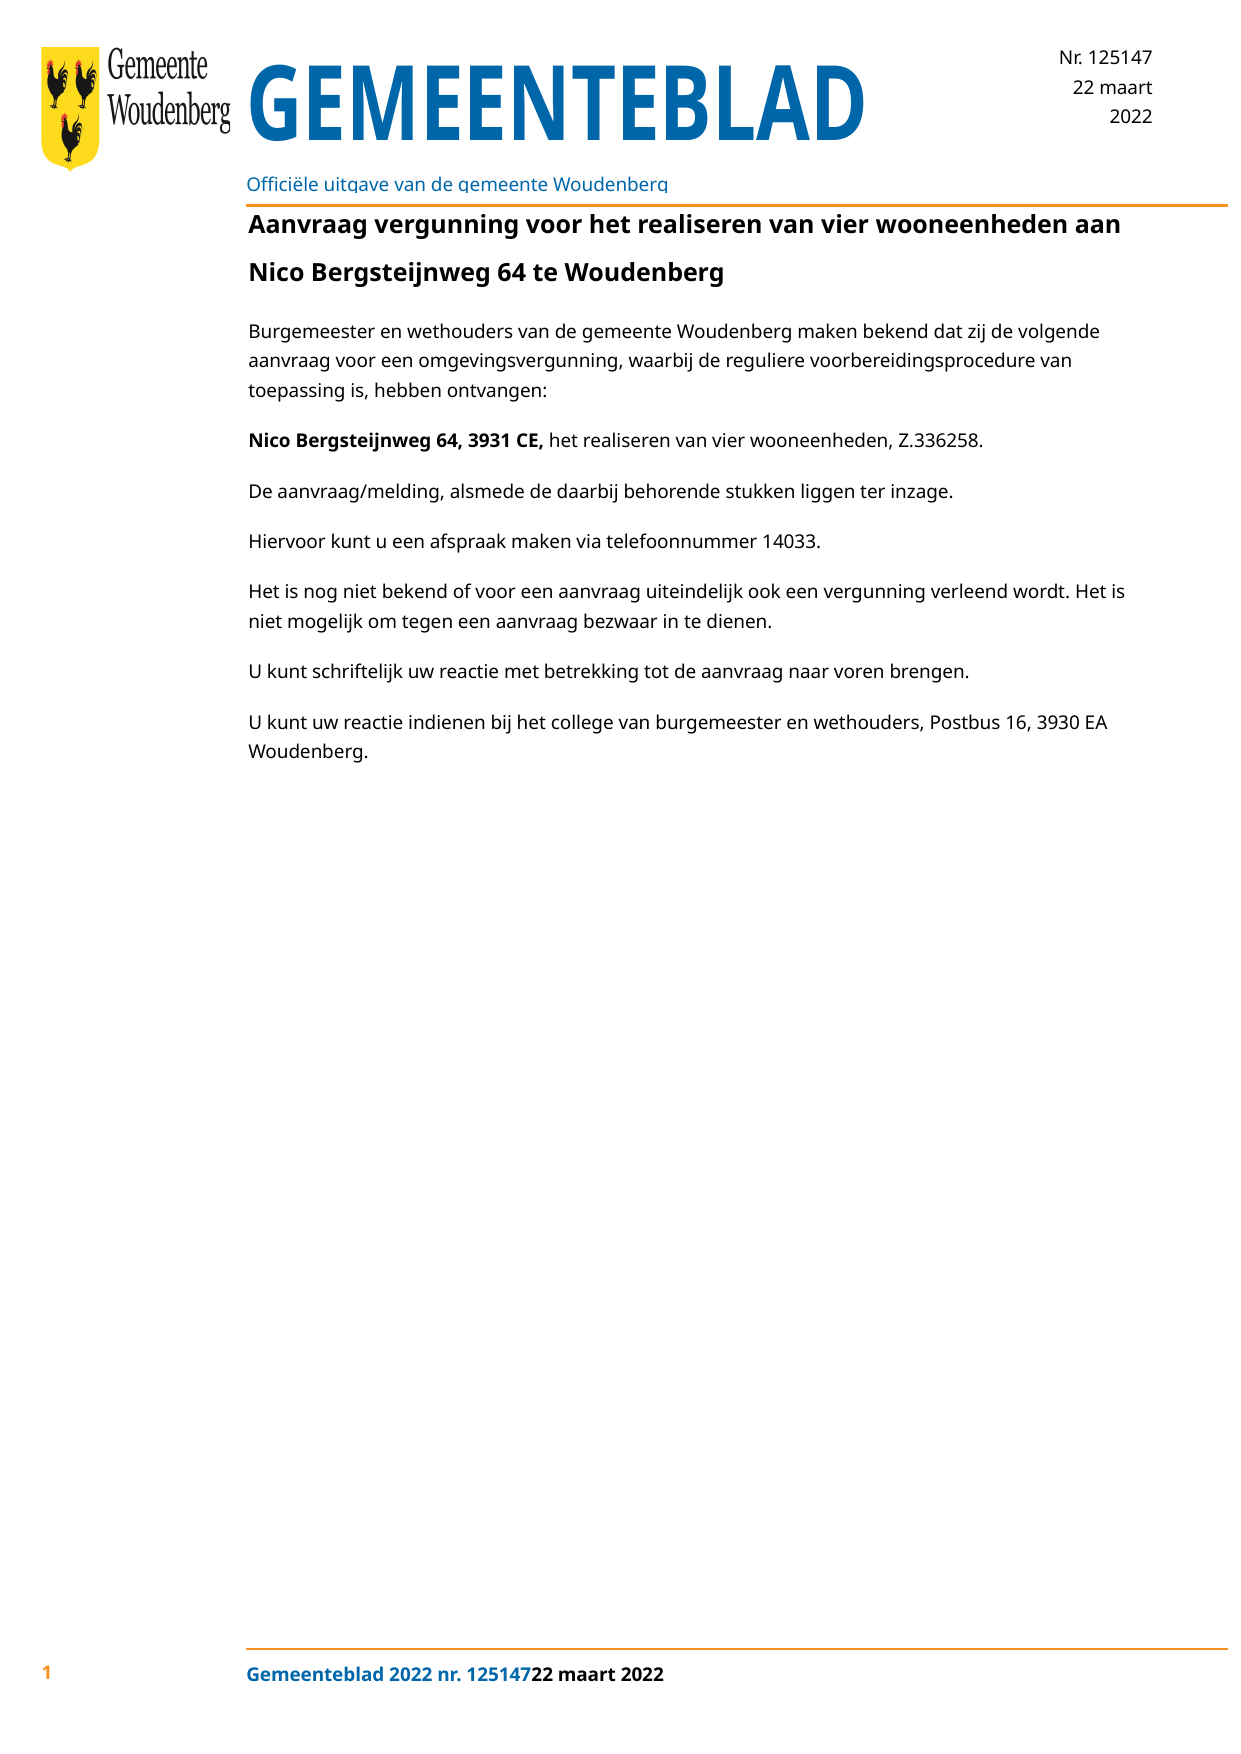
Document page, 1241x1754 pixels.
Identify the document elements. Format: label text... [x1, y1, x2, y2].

picture [41, 47, 231, 172]
text Hiervoor kunt u een afspraak maken via telefoonnummer 14033. [248, 528, 1152, 554]
text U kunt schriftelijk uw reactie met betrekking tot de aanvraag naar voren brengen. [248, 659, 1152, 684]
text Burgemeester en wethouders van de gemeente Woudenberg maken bekend dat zij de volgende aanvraag voor een omgevingsvergunning, waarbij de reguliere voorbereidingsprocedure van toepassing is, hebben ontvangen: [248, 318, 1152, 403]
text Aanvraag vergunning voor het realiseren van vier wooneenheden aan Nico Bergsteijnweg 64 te Woudenberg [248, 207, 1152, 288]
text De aanvraag/melding, alsmede de daarbij behorende stukken liggen ter inzage. [248, 478, 1152, 504]
text Nico Bergsteijnweg 64, 3931 CE, het realiseren van vier wooneenheden, Z.336258. [248, 427, 1152, 453]
text Het is nog niet bekend of voor een aanvraag uiteindelijk ook een vergunning verleend wordt. Het is niet mogelijk om tegen een aanvraag bezwaar in te dienen. [248, 579, 1152, 634]
text U kunt uw reactie indienen bij het college van burgemeester en wethouders, Postbus 16, 3930 EA Woudenberg. [248, 709, 1152, 764]
